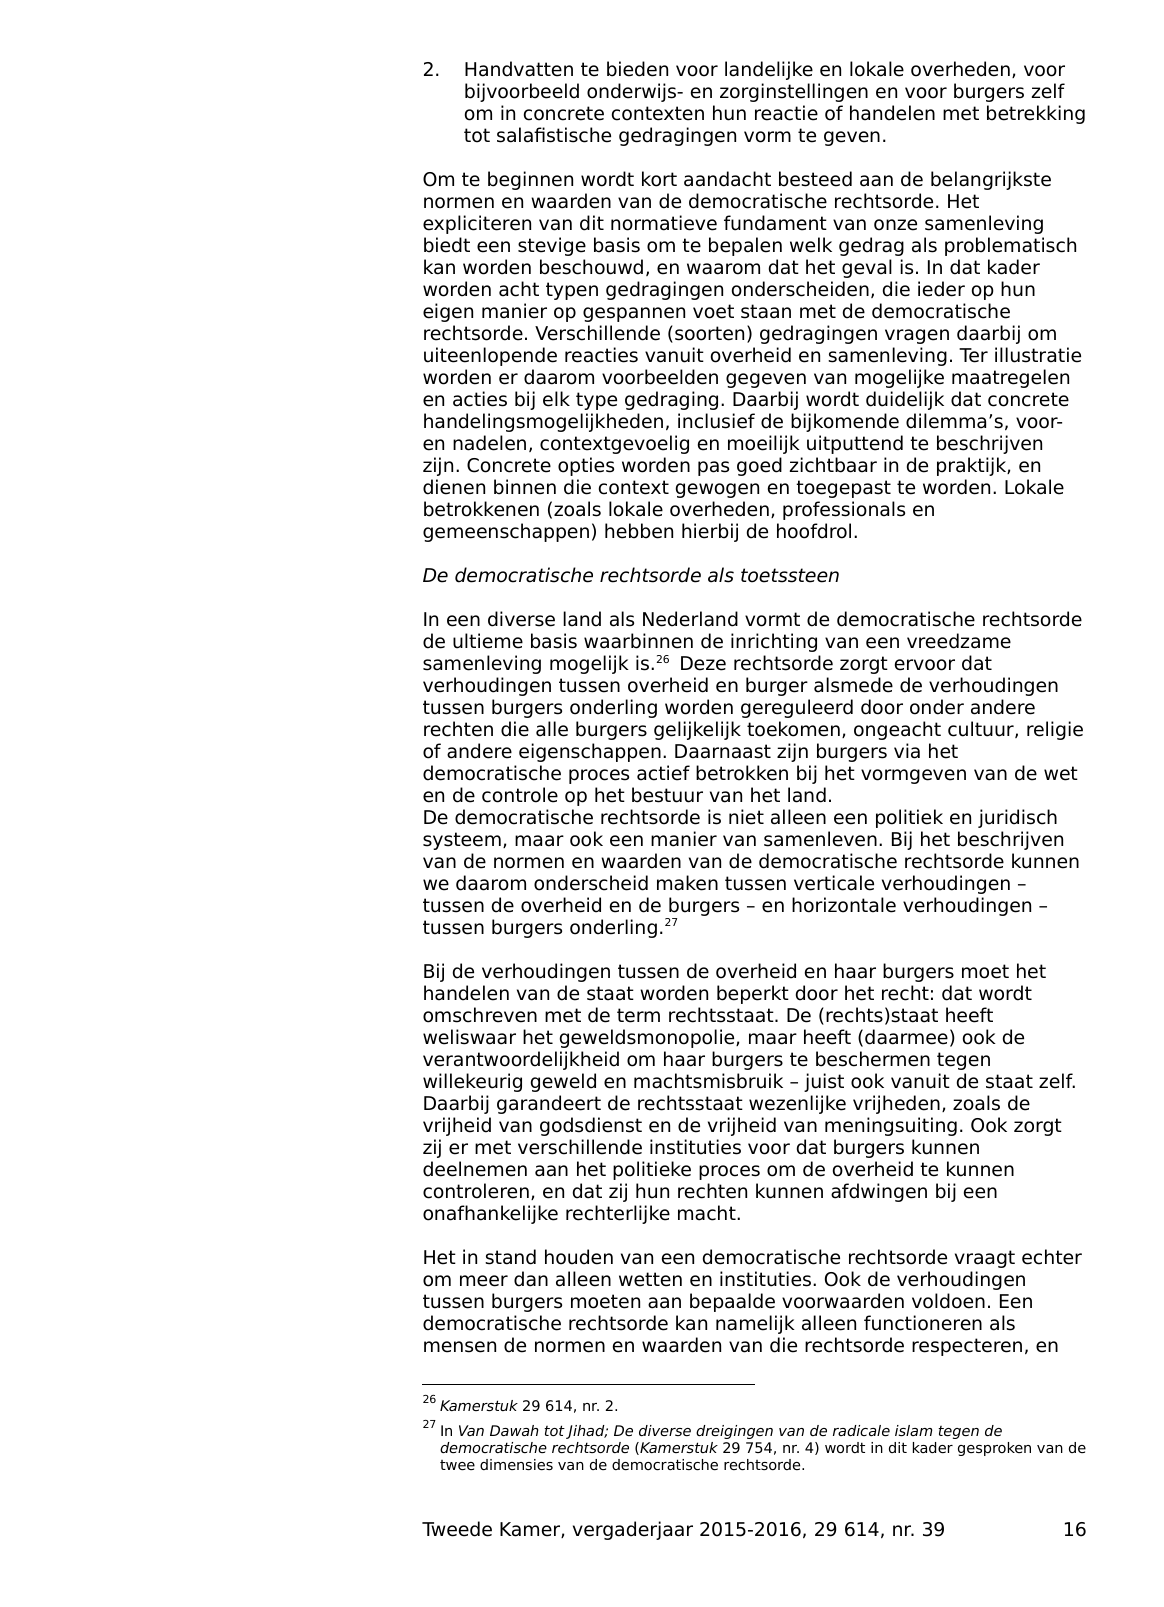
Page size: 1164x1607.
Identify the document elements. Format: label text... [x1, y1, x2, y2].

text De democratische rechtsorde is niet alleen een politiek en juridisch systeem, maar ook een manier van samenleven. Bij het beschrijven van de normen en waarden van de democratische rechtsorde kunnen we daarom onderscheid maken tussen verticale verhoudingen – tussen de overheid en de burgers – en horizontale verhoudingen – tussen burgers onderling. [422, 807, 1087, 939]
text Het in stand houden van een democratische rechtsorde vraagt echter om meer dan alleen wetten en instituties. Ook de verhoudingen tussen burgers moeten aan bepaalde voorwaarden voldoen. Een democratische rechtsorde kan namelijk alleen functioneren als mensen de normen en waarden van die rechtsorde respecteren, en [422, 1247, 1087, 1357]
text 2. Handvatten te bieden voor landelijke en lokale overheden, voor bijvoorbeeld onderwijs- en zorginstellingen en voor burgers zelf om in concrete contexten hun reactie of handelen met betrekking tot salafistische gedragingen vorm te geven. [422, 59, 1087, 147]
text In Van Dawah tot Jihad; De diverse dreigingen van de radicale islam tegen de democratische rechtsorde (Kamerstuk 29 754, nr. 4) wordt in dit kader gesproken van de twee dimensies van de democratische rechtsorde. [422, 1418, 1087, 1474]
text Om te beginnen wordt kort aandacht besteed aan de belangrijkste normen en waarden van de democratische rechtsorde. Het expliciteren van dit normatieve fundament van onze samenleving biedt een stevige basis om te bepalen welk gedrag als problematisch kan worden beschouwd, en waarom dat het geval is. In dat kader worden acht typen gedragingen onderscheiden, die ieder op hun eigen manier op gespannen voet staan met de democratische rechtsorde. Verschillende (soorten) gedragingen vragen daarbij om uiteenlopende reacties vanuit overheid en samenleving. Ter illustratie worden er daarom voorbeelden gegeven van mogelijke maatregelen en acties bij elk type gedraging. Daarbij wordt duidelijk dat concrete handelingsmogelijkheden, inclusief de bijkomende dilemma’s, voor- en nadelen, contextgevoelig en moeilijk uitputtend te beschrijven zijn. Concrete opties worden pas goed zichtbaar in de praktijk, en dienen binnen die context gewogen en toegepast te worden. Lokale betrokkenen (zoals lokale overheden, professionals en gemeenschappen) hebben hierbij de hoofdrol. [422, 169, 1087, 543]
text Bij de verhoudingen tussen de overheid en haar burgers moet het handelen van de staat worden beperkt door het recht: dat wordt omschreven met de term rechtsstaat. De (rechts)staat heeft weliswaar het geweldsmonopolie, maar heeft (daarmee) ook de verantwoordelijkheid om haar burgers te beschermen tegen willekeurig geweld en machtsmisbruik – juist ook vanuit de staat zelf. Daarbij garandeert de rechtsstaat wezenlijke vrijheden, zoals de vrijheid van godsdienst en de vrijheid van meningsuiting. Ook zorgt zij er met verschillende instituties voor dat burgers kunnen deelnemen aan het politieke proces om de overheid te kunnen controleren, en dat zij hun rechten kunnen afdwingen bij een onafhankelijke rechterlijke macht. [422, 961, 1087, 1225]
text Kamerstuk 29 614, nr. 2. [422, 1393, 1087, 1416]
text In een diverse land als Nederland vormt de democratische rechtsorde de ultieme basis waarbinnen de inrichting van een vreedzame samenleving mogelijk is. Deze rechtsorde zorgt ervoor dat verhoudingen tussen overheid en burger alsmede de verhoudingen tussen burgers onderling worden gereguleerd door onder andere rechten die alle burgers gelijkelijk toekomen, ongeacht cultuur, religie of andere eigenschappen. Daarnaast zijn burgers via het democratische proces actief betrokken bij het vormgeven van de wet en de controle op het bestuur van het land. [422, 609, 1087, 807]
subtitle De democratische rechtsorde als toetssteen [422, 565, 1087, 587]
